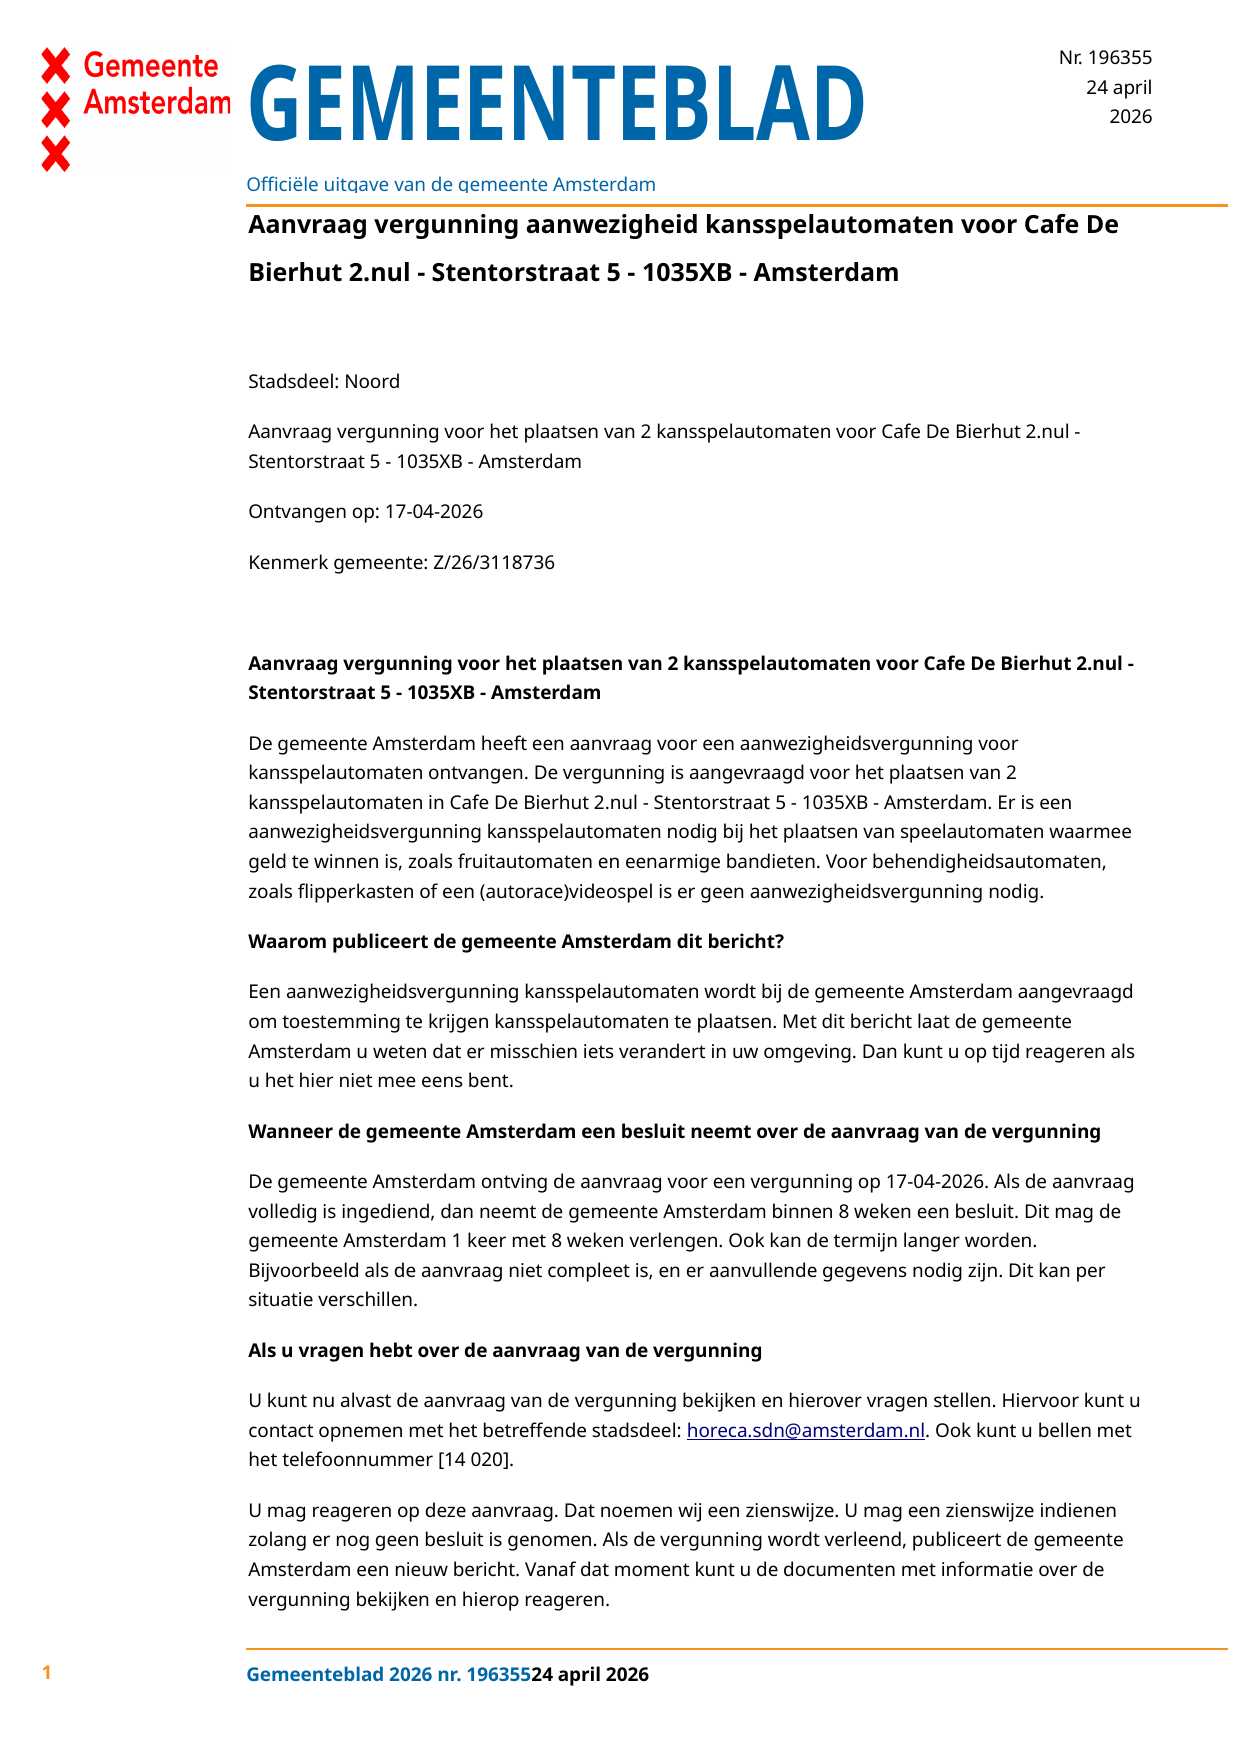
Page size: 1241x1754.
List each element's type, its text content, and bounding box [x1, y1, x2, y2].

text De gemeente Amsterdam ontving de aanvraag voor een vergunning op 17-04-2026. Als de aanvraag volledig is ingediend, dan neemt de gemeente Amsterdam binnen 8 weken een besluit. Dit mag de gemeente Amsterdam 1 keer met 8 weken verlengen. Ook kan de termijn langer worden. Bijvoorbeeld als de aanvraag niet compleet is, en er aanvullende gegevens nodig zijn. Dit kan per situatie verschillen. [248, 1168, 1152, 1312]
text U kunt nu alvast de aanvraag van de vergunning bekijken en hierover vragen stellen. Hiervoor kunt u contact opnemen met het betreffende stadsdeel: horeca.sdn@amsterdam.nl. Ook kunt u bellen met het telefoonnummer [14 020]. [248, 1387, 1152, 1472]
text Ontvangen op: 17-04-2026 [248, 499, 1152, 524]
text Kenmerk gemeente: Z/26/3118736 [248, 549, 1152, 575]
text Aanvraag vergunning voor het plaatsen van 2 kansspelautomaten voor Cafe De Bierhut 2.nul - Stentorstraat 5 - 1035XB - Amsterdam [248, 650, 1152, 705]
text U mag reageren op deze aanvraag. Dat noemen wij een zienswijze. U mag een zienswijze indienen zolang er nog geen besluit is genomen. Als de vergunning wordt verleend, publiceert de gemeente Amsterdam een nieuw bericht. Vanaf dat moment kunt u de documenten met informatie over de vergunning bekijken en hierop reageren. [248, 1497, 1152, 1612]
text Als u vragen hebt over de aanvraag van de vergunning [248, 1337, 1152, 1363]
picture [41, 47, 231, 172]
text Waarom publiceert de gemeente Amsterdam dit bericht? [248, 928, 1152, 954]
text Aanvraag vergunning voor het plaatsen van 2 kansspelautomaten voor Cafe De Bierhut 2.nul - Stentorstraat 5 - 1035XB - Amsterdam [248, 419, 1152, 474]
text Aanvraag vergunning aanwezigheid kansspelautomaten voor Cafe De Bierhut 2.nul - Stentorstraat 5 - 1035XB - Amsterdam [248, 207, 1152, 288]
text De gemeente Amsterdam heeft een aanvraag voor een aanwezigheidsvergunning voor kansspelautomaten ontvangen. De vergunning is aangevraagd voor het plaatsen van 2 kansspelautomaten in Cafe De Bierhut 2.nul - Stentorstraat 5 - 1035XB - Amsterdam. Er is een aanwezigheidsvergunning kansspelautomaten nodig bij het plaatsen van speelautomaten waarmee geld te winnen is, zoals fruitautomaten en eenarmige bandieten. Voor behendigheidsautomaten, zoals flipperkasten of een (autorace)videospel is er geen aanwezigheidsvergunning nodig. [248, 730, 1152, 904]
text Een aanwezigheidsvergunning kansspelautomaten wordt bij de gemeente Amsterdam aangevraagd om toestemming te krijgen kansspelautomaten te plaatsen. Met dit bericht laat de gemeente Amsterdam u weten dat er misschien iets verandert in uw omgeving. Dan kunt u op tijd reageren als u het hier niet mee eens bent. [248, 979, 1152, 1093]
text Stadsdeel: Noord [248, 368, 1152, 394]
text Wanneer de gemeente Amsterdam een besluit neemt over de aanvraag van de vergunning [248, 1118, 1152, 1144]
